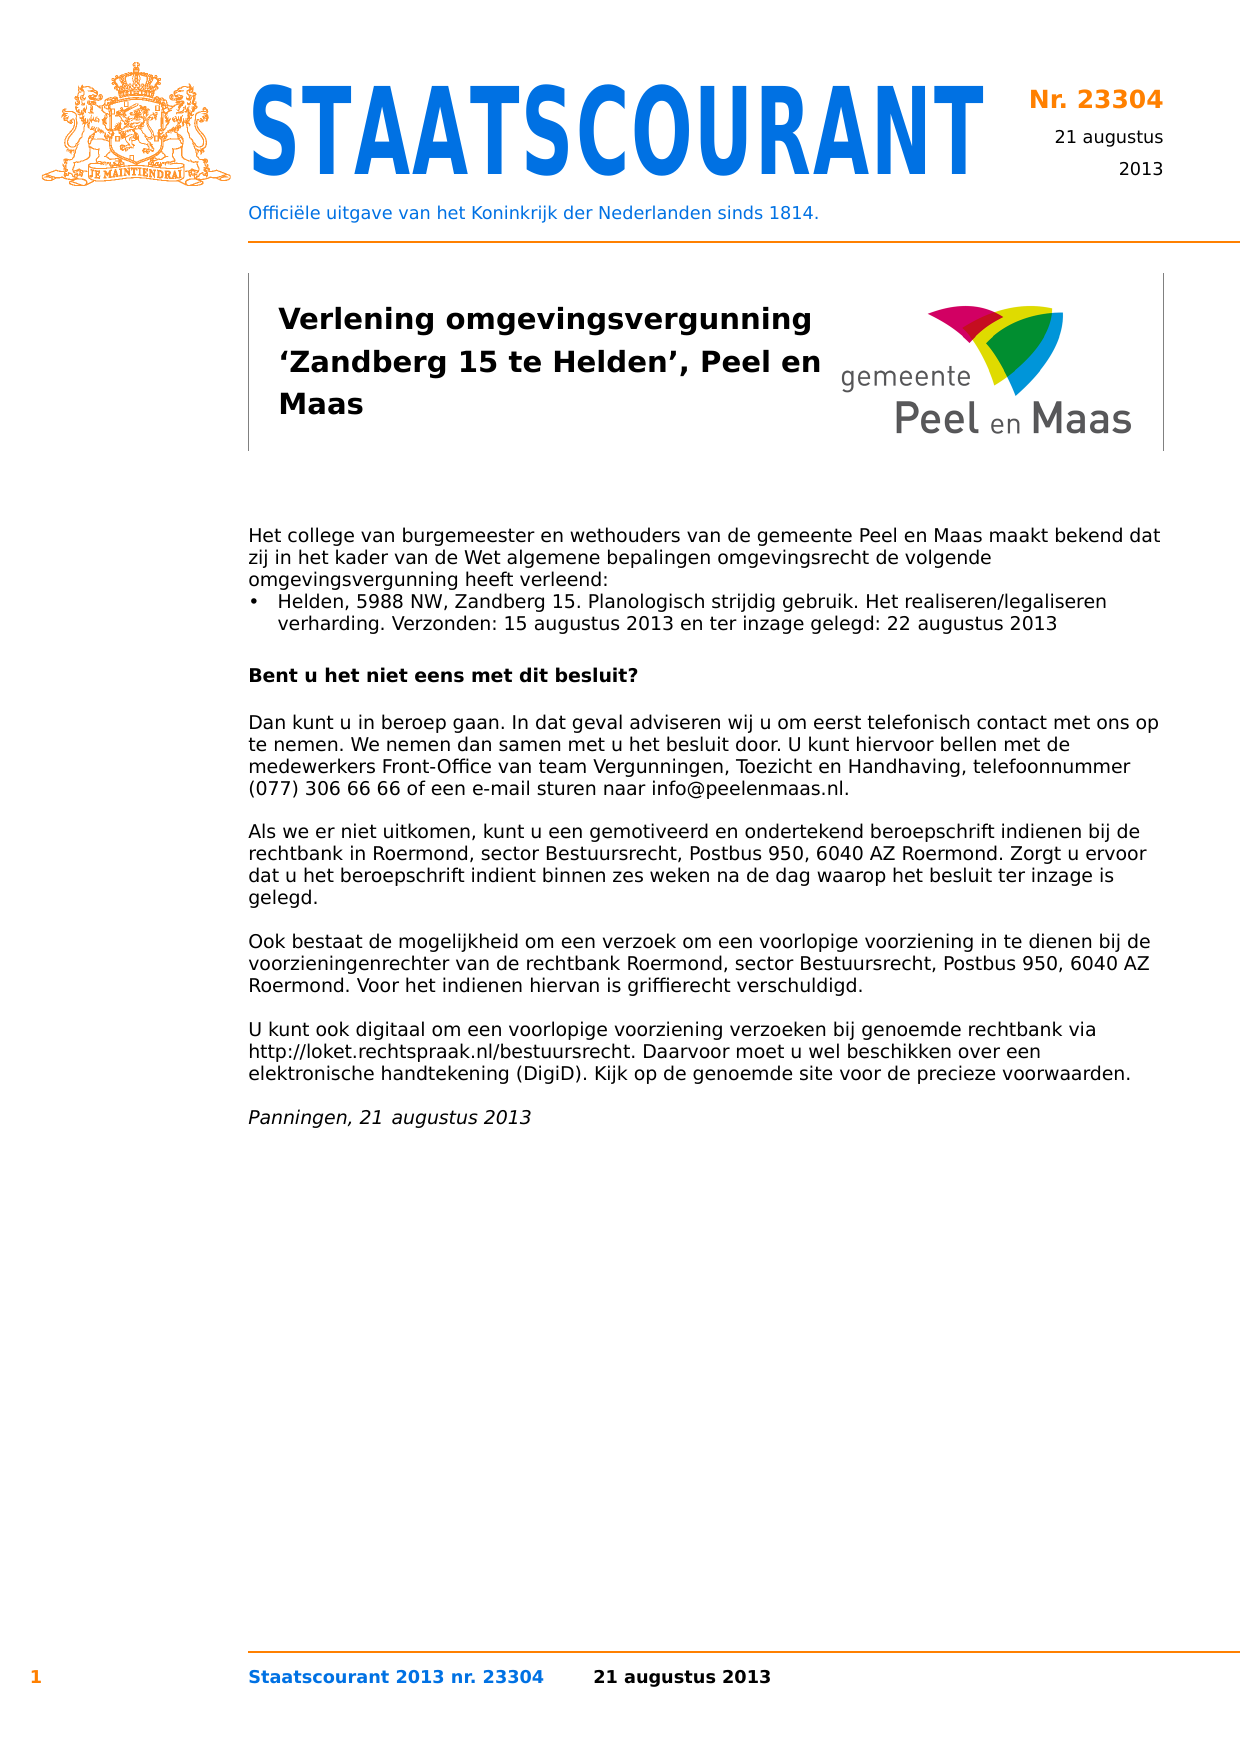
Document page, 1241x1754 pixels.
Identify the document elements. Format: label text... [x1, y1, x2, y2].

picture [41, 62, 231, 186]
table_cell Officiële uitgave van het Koninkrijk der Nederlanden sinds 1814. [248, 203, 1240, 241]
text Dan kunt u in beroep gaan. In dat geval adviseren wij u om eerst telefonisch contact met ons op te nemen. We nemen dan samen met u het besluit door. U kunt hiervoor bellen met de medewerkers Front-Office van team Vergunningen, Toezicht en Handhaving, telefoonnummer (077) 306 66 66 of een e-mail sturen naar info@peelenmaas.nl. [248, 712, 1163, 799]
text Ook bestaat de mogelijkheid om een verzoek om een voorlopige voorziening in te dienen bij de voorzieningenrechter van de rechtbank Roermond, sector Bestuursrecht, Postbus 950, 6040 AZ Roermond. Voor het indienen hiervan is griffierecht verschuldigd. [248, 931, 1163, 997]
picture [838, 302, 1134, 439]
table_header STAATSCOURANT [248, 62, 998, 203]
text • Helden, 5988 NW, Zandberg 15. Planologisch strijdig gebruik. Het realiseren/legaliseren verharding. Verzonden: 15 augustus 2013 en ter inzage gelegd: 22 augustus 2013 [248, 591, 1163, 634]
text U kunt ook digitaal om een voorlopige voorziening verzoeken bij genoemde rechtbank via http://loket.rechtspraak.nl/bestuursrecht. Daarvoor moet u wel beschikken over een elektronische handtekening (DigiD). Kijk op de genoemde site voor de precieze voorwaarden. [248, 1019, 1163, 1085]
subtitle Bent u het niet eens met dit besluit? [248, 664, 1163, 687]
table_cell 2013 [998, 153, 1240, 203]
table_header Nr. 23304 [998, 62, 1240, 121]
table_header [25, 62, 248, 241]
text Panningen, 21 augustus 2013 [248, 1107, 1163, 1129]
text Het college van burgemeester en wethouders van de gemeente Peel en Maas maakt bekend dat zij in het kader van de Wet algemene bepalingen omgevingsrecht de volgende omgevingsvergunning heeft verleend: [248, 525, 1163, 591]
subtitle Verlening omgevingsvergunning ‘Zandberg 15 te Helden’, Peel en Maas [249, 273, 1163, 451]
table_cell 21 augustus [998, 121, 1240, 153]
text Als we er niet uitkomen, kunt u een gemotiveerd en ondertekend beroepschrift indienen bij de rechtbank in Roermond, sector Bestuursrecht, Postbus 950, 6040 AZ Roermond. Zorgt u ervoor dat u het beroepschrift indient binnen zes weken na de dag waarop het besluit ter inzage is gelegd. [248, 821, 1163, 909]
